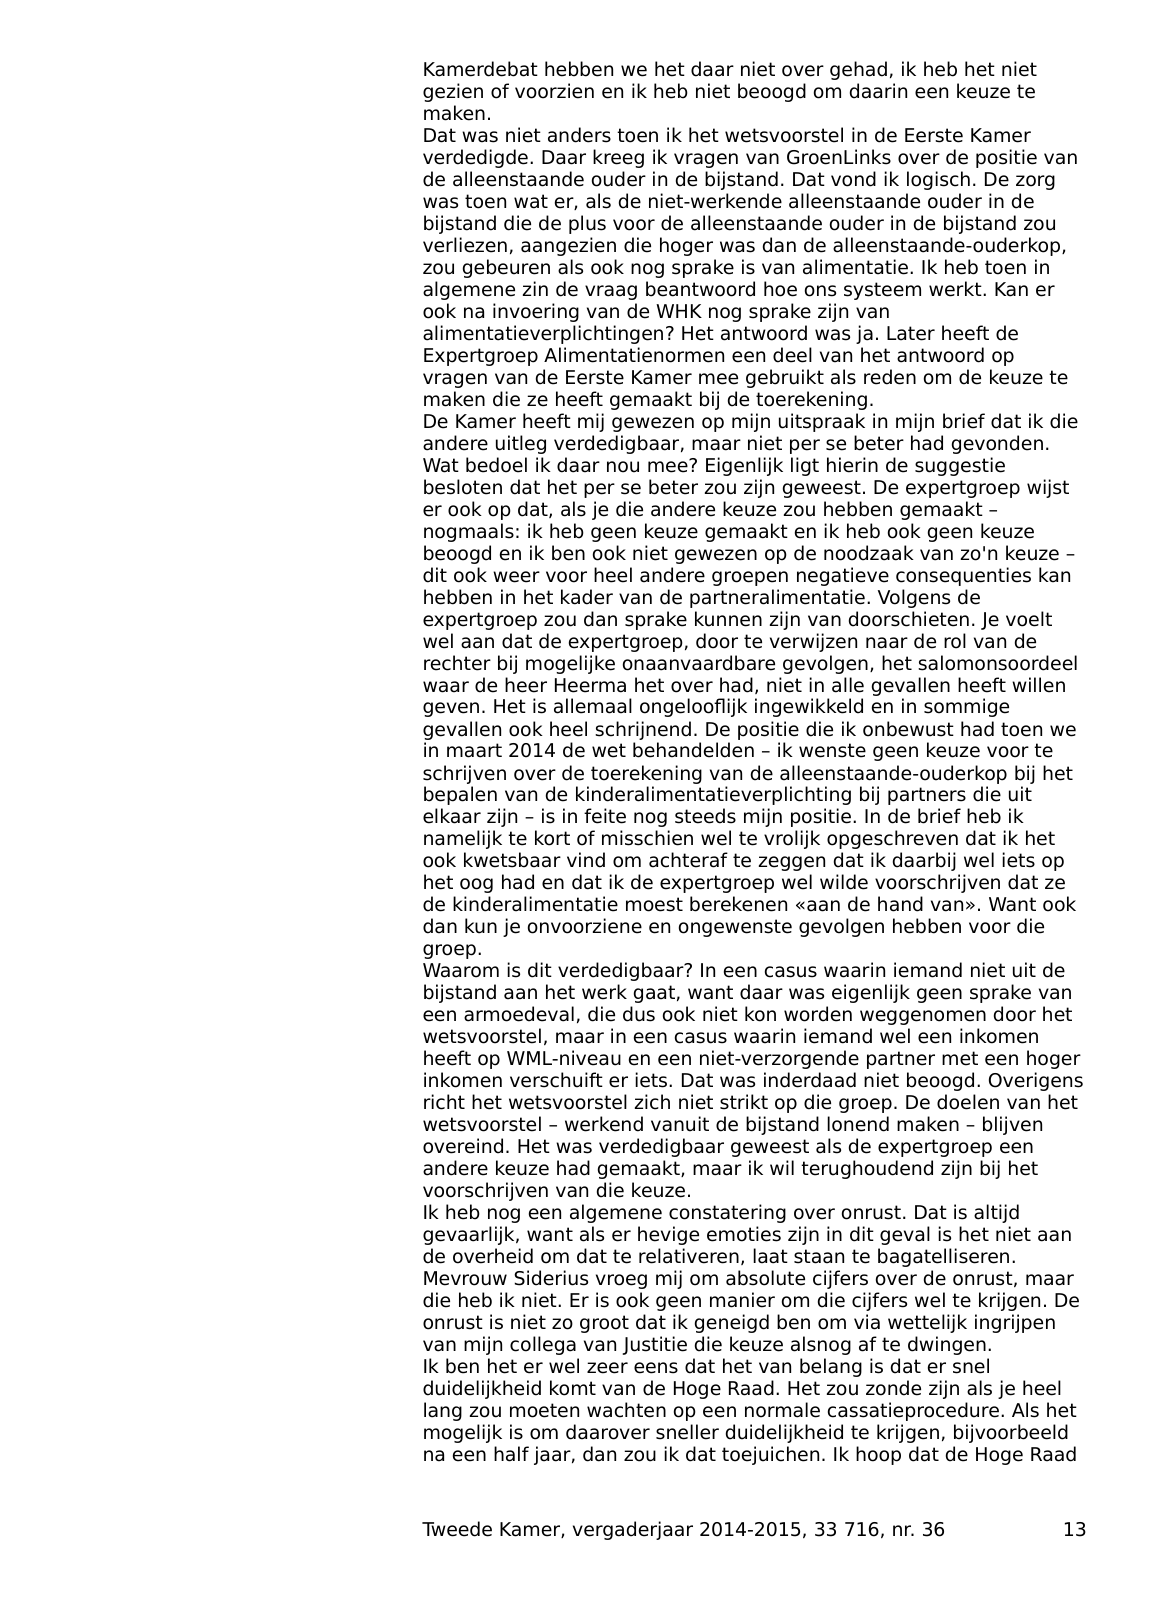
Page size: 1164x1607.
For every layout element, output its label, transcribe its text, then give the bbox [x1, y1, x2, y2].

text De Kamer heeft mij gewezen op mijn uitspraak in mijn brief dat ik die andere uitleg verdedigbaar, maar niet per se beter had gevonden. Wat bedoel ik daar nou mee? Eigenlijk ligt hierin de suggestie besloten dat het per se beter zou zijn geweest. De expertgroep wijst er ook op dat, als je die andere keuze zou hebben gemaakt – nogmaals: ik heb geen keuze gemaakt en ik heb ook geen keuze beoogd en ik ben ook niet gewezen op de noodzaak van zo'n keuze – dit ook weer voor heel andere groepen negatieve consequenties kan hebben in het kader van de partneralimentatie. Volgens de expertgroep zou dan sprake kunnen zijn van doorschieten. Je voelt wel aan dat de expertgroep, door te verwijzen naar de rol van de rechter bij mogelijke onaanvaardbare gevolgen, het salomonsoordeel waar de heer Heerma het over had, niet in alle gevallen heeft willen geven. Het is allemaal ongelooflijk ingewikkeld en in sommige gevallen ook heel schrijnend. De positie die ik onbewust had toen we in maart 2014 de wet behandelden – ik wenste geen keuze voor te schrijven over de toerekening van de alleenstaande-ouderkop bij het bepalen van de kinderalimentatieverplichting bij partners die uit elkaar zijn – is in feite nog steeds mijn positie. In de brief heb ik namelijk te kort of misschien wel te vrolijk opgeschreven dat ik het ook kwetsbaar vind om achteraf te zeggen dat ik daarbij wel iets op het oog had en dat ik de expertgroep wel wilde voorschrijven dat ze de kinderalimentatie moest berekenen «aan de hand van». Want ook dan kun je onvoorziene en ongewenste gevolgen hebben voor die groep. [422, 411, 1087, 960]
text Kamerdebat hebben we het daar niet over gehad, ik heb het niet gezien of voorzien en ik heb niet beoogd om daarin een keuze te maken. [422, 59, 1087, 125]
text Ik heb nog een algemene constatering over onrust. Dat is altijd gevaarlijk, want als er hevige emoties zijn in dit geval is het niet aan de overheid om dat te relativeren, laat staan te bagatelliseren. Mevrouw Siderius vroeg mij om absolute cijfers over de onrust, maar die heb ik niet. Er is ook geen manier om die cijfers wel te krijgen. De onrust is niet zo groot dat ik geneigd ben om via wettelijk ingrijpen van mijn collega van Justitie die keuze alsnog af te dwingen. [422, 1202, 1087, 1356]
text Ik ben het er wel zeer eens dat het van belang is dat er snel duidelijkheid komt van de Hoge Raad. Het zou zonde zijn als je heel lang zou moeten wachten op een normale cassatieprocedure. Als het mogelijk is om daarover sneller duidelijkheid te krijgen, bijvoorbeeld na een half jaar, dan zou ik dat toejuichen. Ik hoop dat de Hoge Raad [422, 1356, 1087, 1466]
text Waarom is dit verdedigbaar? In een casus waarin iemand niet uit de bijstand aan het werk gaat, want daar was eigenlijk geen sprake van een armoedeval, die dus ook niet kon worden weggenomen door het wetsvoorstel, maar in een casus waarin iemand wel een inkomen heeft op WML-niveau en een niet-verzorgende partner met een hoger inkomen verschuift er iets. Dat was inderdaad niet beoogd. Overigens richt het wetsvoorstel zich niet strikt op die groep. De doelen van het wetsvoorstel – werkend vanuit de bijstand lonend maken – blijven overeind. Het was verdedigbaar geweest als de expertgroep een andere keuze had gemaakt, maar ik wil terughoudend zijn bij het voorschrijven van die keuze. [422, 960, 1087, 1202]
text Dat was niet anders toen ik het wetsvoorstel in de Eerste Kamer verdedigde. Daar kreeg ik vragen van GroenLinks over de positie van de alleenstaande ouder in de bijstand. Dat vond ik logisch. De zorg was toen wat er, als de niet-werkende alleenstaande ouder in de bijstand die de plus voor de alleenstaande ouder in de bijstand zou verliezen, aangezien die hoger was dan de alleenstaande-ouderkop, zou gebeuren als ook nog sprake is van alimentatie. Ik heb toen in algemene zin de vraag beantwoord hoe ons systeem werkt. Kan er ook na invoering van de WHK nog sprake zijn van alimentatieverplichtingen? Het antwoord was ja. Later heeft de Expertgroep Alimentatienormen een deel van het antwoord op vragen van de Eerste Kamer mee gebruikt als reden om de keuze te maken die ze heeft gemaakt bij de toerekening. [422, 125, 1087, 411]
